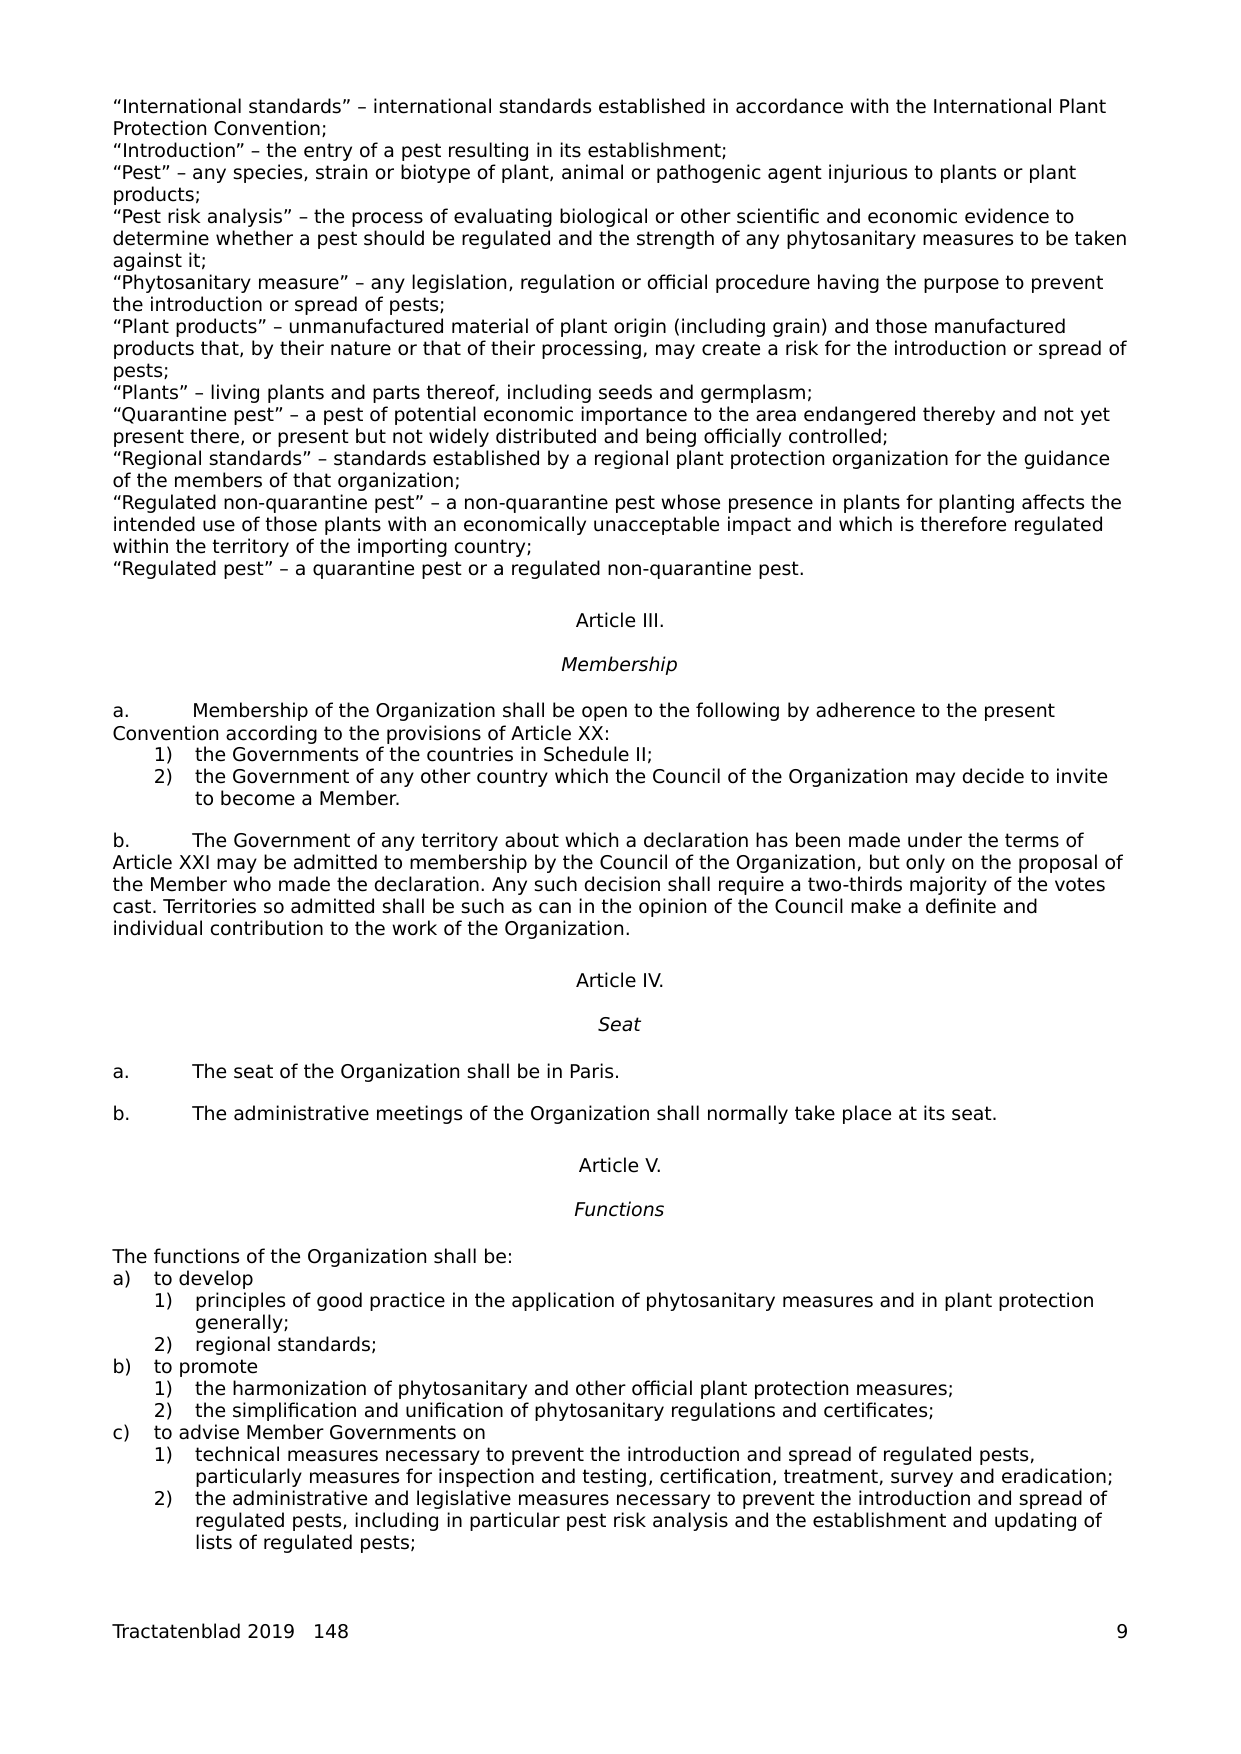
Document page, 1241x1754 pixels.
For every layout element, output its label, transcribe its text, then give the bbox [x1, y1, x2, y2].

text The functions of the Organization shall be: [112, 1246, 1128, 1268]
subtitle Article IV. Seat [112, 970, 1128, 1036]
text b) to promote [112, 1356, 1128, 1378]
text 2) the simplification and unification of phytosanitary regulations and certificates; [153, 1400, 1128, 1422]
text 1) the Governments of the countries in Schedule II; [153, 744, 1128, 766]
text “Regional standards” – standards established by a regional plant protection organization for the guidance of the members of that organization; [112, 448, 1128, 492]
text 1) the harmonization of phytosanitary and other official plant protection measures; [153, 1378, 1128, 1400]
text a. The seat of the Organization shall be in Paris. [112, 1061, 1128, 1083]
text “Regulated non-quarantine pest” – a non-quarantine pest whose presence in plants for planting affects the intended use of those plants with an economically unacceptable impact and which is therefore regulated within the territory of the importing country; [112, 492, 1128, 557]
text 1) principles of good practice in the application of phytosanitary measures and in plant protection generally; [153, 1290, 1128, 1334]
text 2) regional standards; [153, 1334, 1128, 1356]
text “Quarantine pest” – a pest of potential economic importance to the area endangered thereby and not yet present there, or present but not widely distributed and being officially controlled; [112, 404, 1128, 448]
subtitle Article V. Functions [112, 1155, 1128, 1221]
text “Pest risk analysis” – the process of evaluating biological or other scientific and economic evidence to determine whether a pest should be regulated and the strength of any phytosanitary measures to be taken against it; [112, 206, 1128, 272]
text “Plant products” – unmanufactured material of plant origin (including grain) and those manufactured products that, by their nature or that of their processing, may create a risk for the introduction or spread of pests; [112, 316, 1128, 382]
text “Pest” – any species, strain or biotype of plant, animal or pathogenic agent injurious to plants or plant products; [112, 162, 1128, 206]
text a. Membership of the Organization shall be open to the following by adherence to the present Convention according to the provisions of Article XX: [112, 700, 1128, 744]
text b. The administrative meetings of the Organization shall normally take place at its seat. [112, 1103, 1128, 1125]
text b. The Government of any territory about which a declaration has been made under the terms of Article XXI may be admitted to membership by the Council of the Organization, but only on the proposal of the Member who made the declaration. Any such decision shall require a two-thirds majority of the votes cast. Territories so admitted shall be such as can in the opinion of the Council make a definite and individual contribution to the work of the Organization. [112, 830, 1128, 940]
text a) to develop [112, 1268, 1128, 1290]
text 2) the Government of any other country which the Council of the Organization may decide to invite to become a Member. [153, 766, 1128, 810]
subtitle Article III. Membership [112, 609, 1128, 675]
text c) to advise Member Governments on [112, 1422, 1128, 1444]
text “Regulated pest” – a quarantine pest or a regulated non-quarantine pest. [112, 557, 1128, 579]
text “Plants” – living plants and parts thereof, including seeds and germplasm; [112, 382, 1128, 404]
text “Phytosanitary measure” – any legislation, regulation or official procedure having the purpose to prevent the introduction or spread of pests; [112, 272, 1128, 316]
text 1) technical measures necessary to prevent the introduction and spread of regulated pests, particularly measures for inspection and testing, certification, treatment, survey and eradication; [153, 1444, 1128, 1488]
text “Introduction” – the entry of a pest resulting in its establishment; [112, 140, 1128, 162]
text “International standards” – international standards established in accordance with the International Plant Protection Convention; [112, 96, 1128, 140]
text 2) the administrative and legislative measures necessary to prevent the introduction and spread of regulated pests, including in particular pest risk analysis and the establishment and updating of lists of regulated pests; [153, 1488, 1128, 1554]
